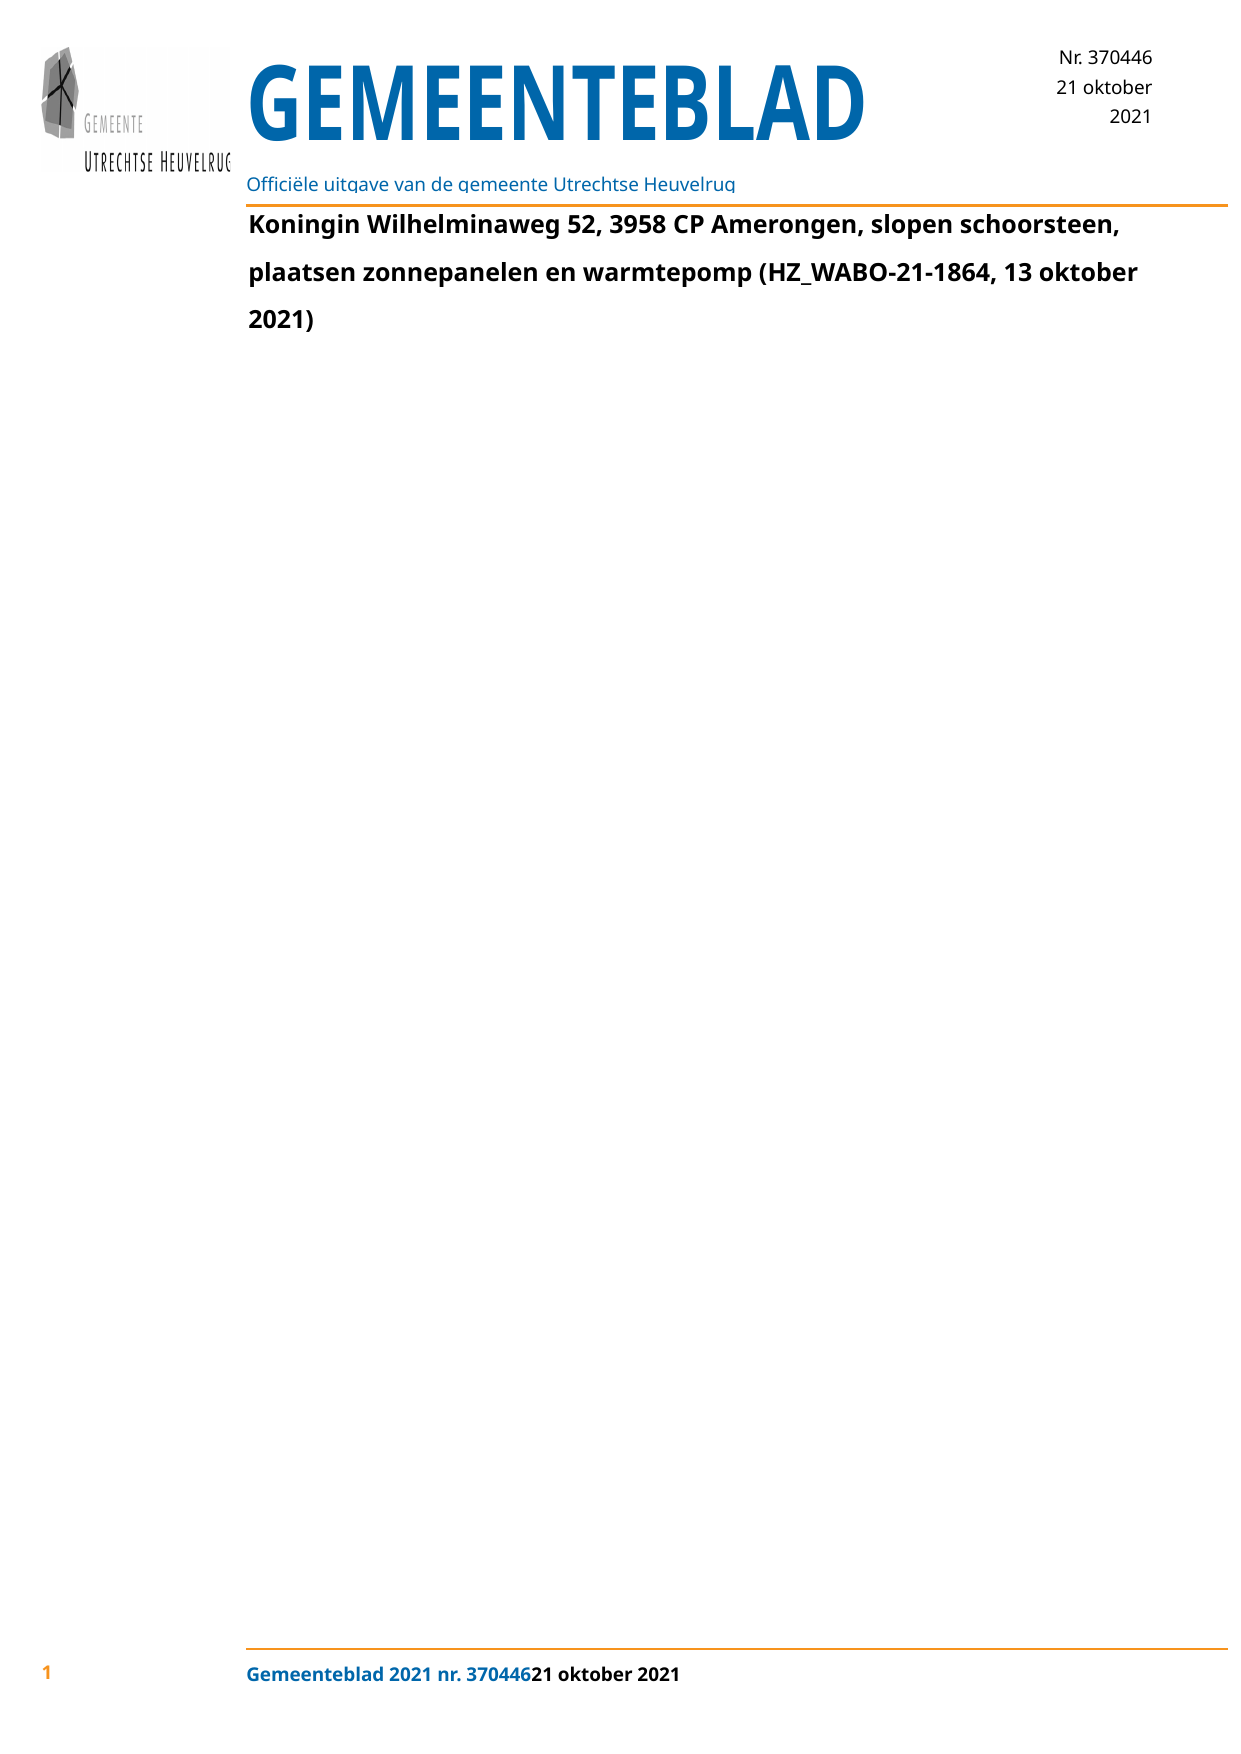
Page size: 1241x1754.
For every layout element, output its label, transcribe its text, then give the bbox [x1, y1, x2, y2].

text Koningin Wilhelminaweg 52, 3958 CP Amerongen, slopen schoorsteen, plaatsen zonnepanelen en warmtepomp (HZ_WABO-21-1864, 13 oktober 2021) [248, 207, 1152, 336]
picture [41, 47, 231, 172]
